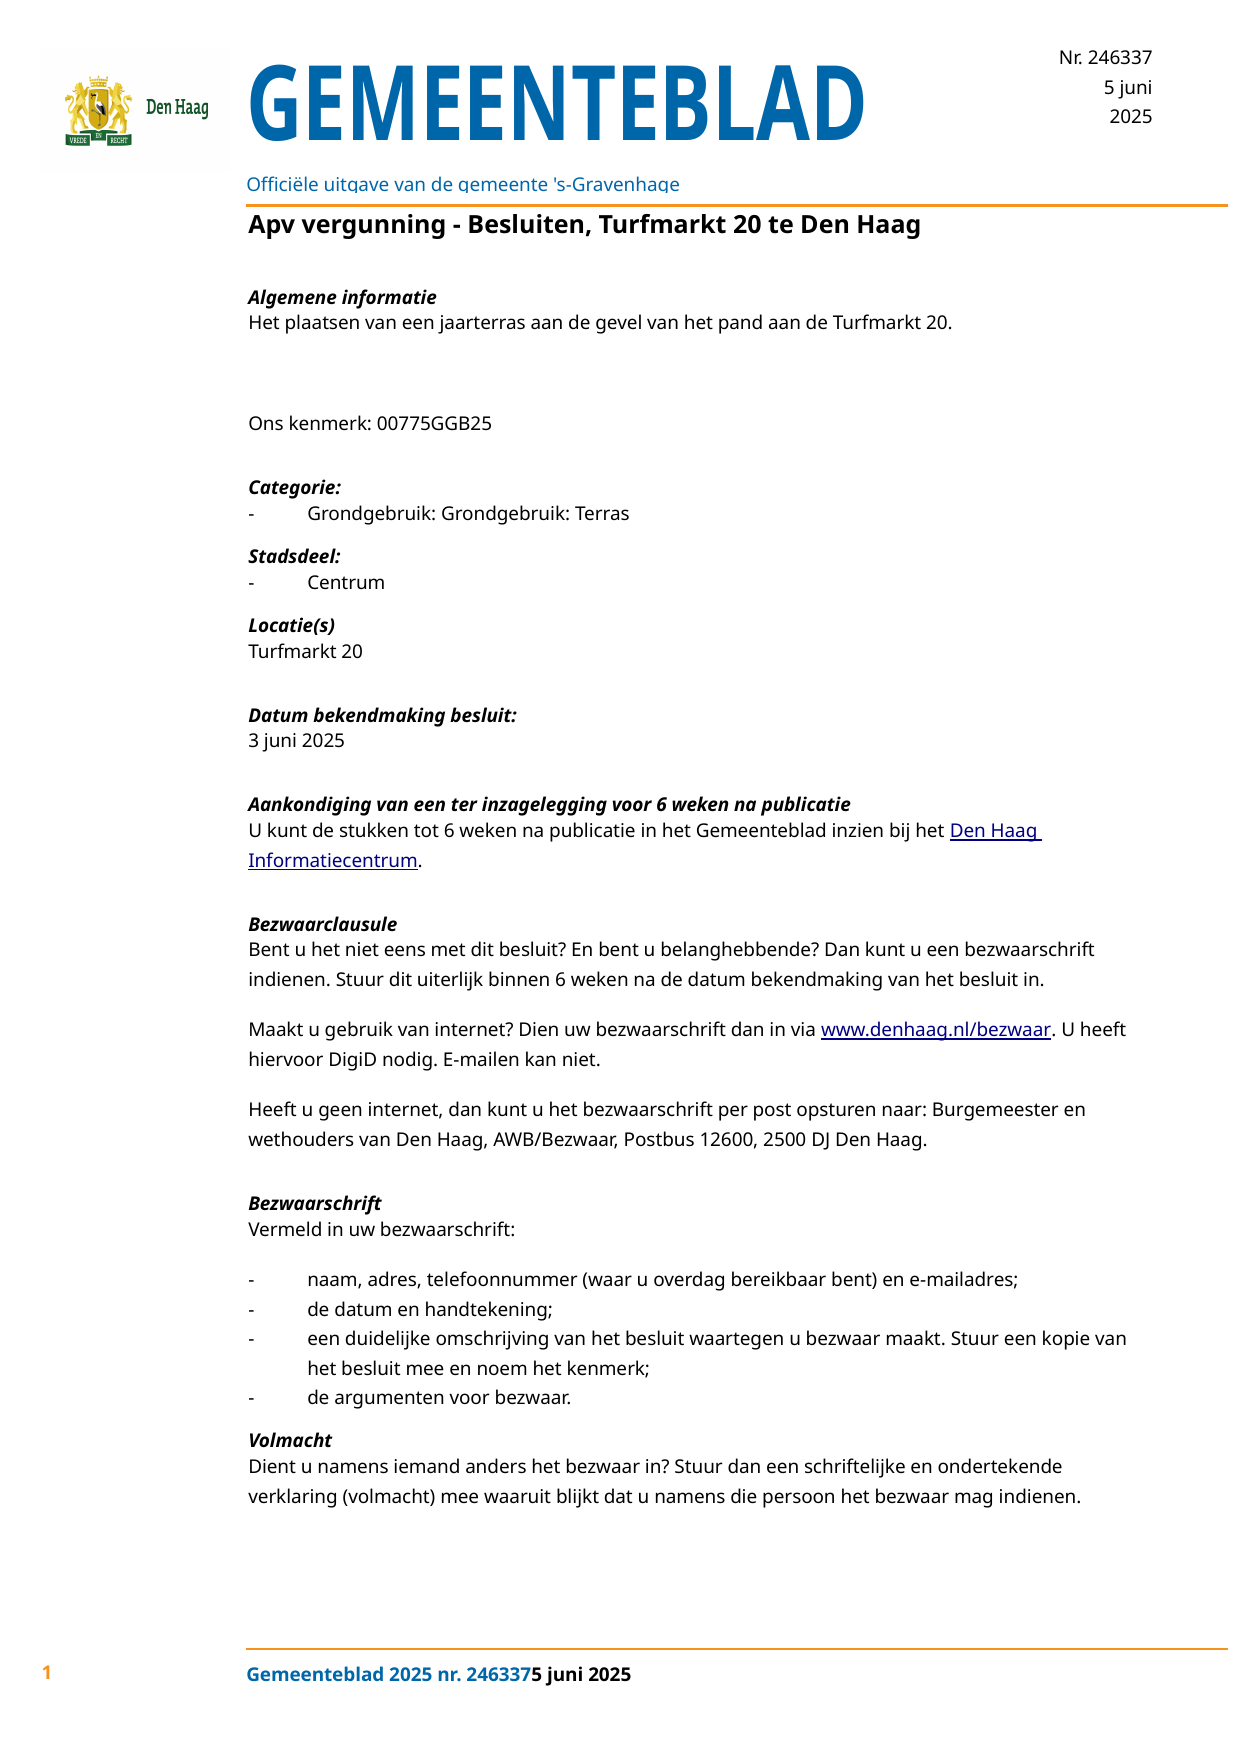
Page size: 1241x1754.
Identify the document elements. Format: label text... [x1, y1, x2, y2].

list een duidelijke omschrijving van het besluit waartegen u bezwaar maakt. Stuur een kopie van het besluit mee en noem het kenmerk; [248, 1325, 1152, 1381]
text Maakt u gebruik van internet? Dien uw bezwaarschrift dan in via www.denhaag.nl/bezwaar. U heeft hiervoor DigiD nodig. E-mailen kan niet. [248, 1016, 1152, 1072]
text U kunt de stukken tot 6 weken na publicatie in het Gemeenteblad inzien bij het Den Haag Informatiecentrum. [248, 817, 1152, 872]
text Categorie: [248, 474, 1152, 500]
text Stadsdeel: [248, 543, 1152, 569]
picture [41, 47, 231, 172]
text Bent u het niet eens met dit besluit? En bent u belanghebbende? Dan kunt u een bezwaarschrift indienen. Stuur dit uiterlijk binnen 6 weken na de datum bekendmaking van het besluit in. [248, 936, 1152, 992]
text Heeft u geen internet, dan kunt u het bezwaarschrift per post opsturen naar: Burgemeester en wethouders van Den Haag, AWB/Bezwaar, Postbus 12600, 2500 DJ Den Haag. [248, 1096, 1152, 1152]
text Ons kenmerk: 00775GGB25 [248, 410, 1152, 436]
text Datum bekendmaking besluit: [248, 702, 1152, 727]
text Het plaatsen van een jaarterras aan de gevel van het pand aan de Turfmarkt 20. [248, 309, 1152, 335]
text Turfmarkt 20 [248, 638, 1152, 663]
list de datum en handtekening; [248, 1296, 1152, 1321]
list naam, adres, telefoonnummer (waar u overdag bereikbaar bent) en e-mailadres; [248, 1266, 1152, 1292]
text Bezwaarclausule [248, 911, 1152, 936]
text Vermeld in uw bezwaarschrift: [248, 1216, 1152, 1241]
text Bezwaarschrift [248, 1190, 1152, 1216]
text Aankondiging van een ter inzagelegging voor 6 weken na publicatie [248, 791, 1152, 817]
text Dient u namens iemand anders het bezwaar in? Stuur dan een schriftelijke en ondertekende verklaring (volmacht) mee waaruit blijkt dat u namens die persoon het bezwaar mag indienen. [248, 1453, 1152, 1509]
text 3 juni 2025 [248, 727, 1152, 753]
text Apv vergunning - Besluiten, Turfmarkt 20 te Den Haag [248, 207, 1152, 241]
text Locatie(s) [248, 612, 1152, 638]
list Grondgebruik: Grondgebruik: Terras [248, 500, 1152, 526]
list de argumenten voor bezwaar. [248, 1384, 1152, 1410]
list Centrum [248, 569, 1152, 595]
text Algemene informatie [248, 284, 1152, 309]
text Volmacht [248, 1428, 1152, 1453]
